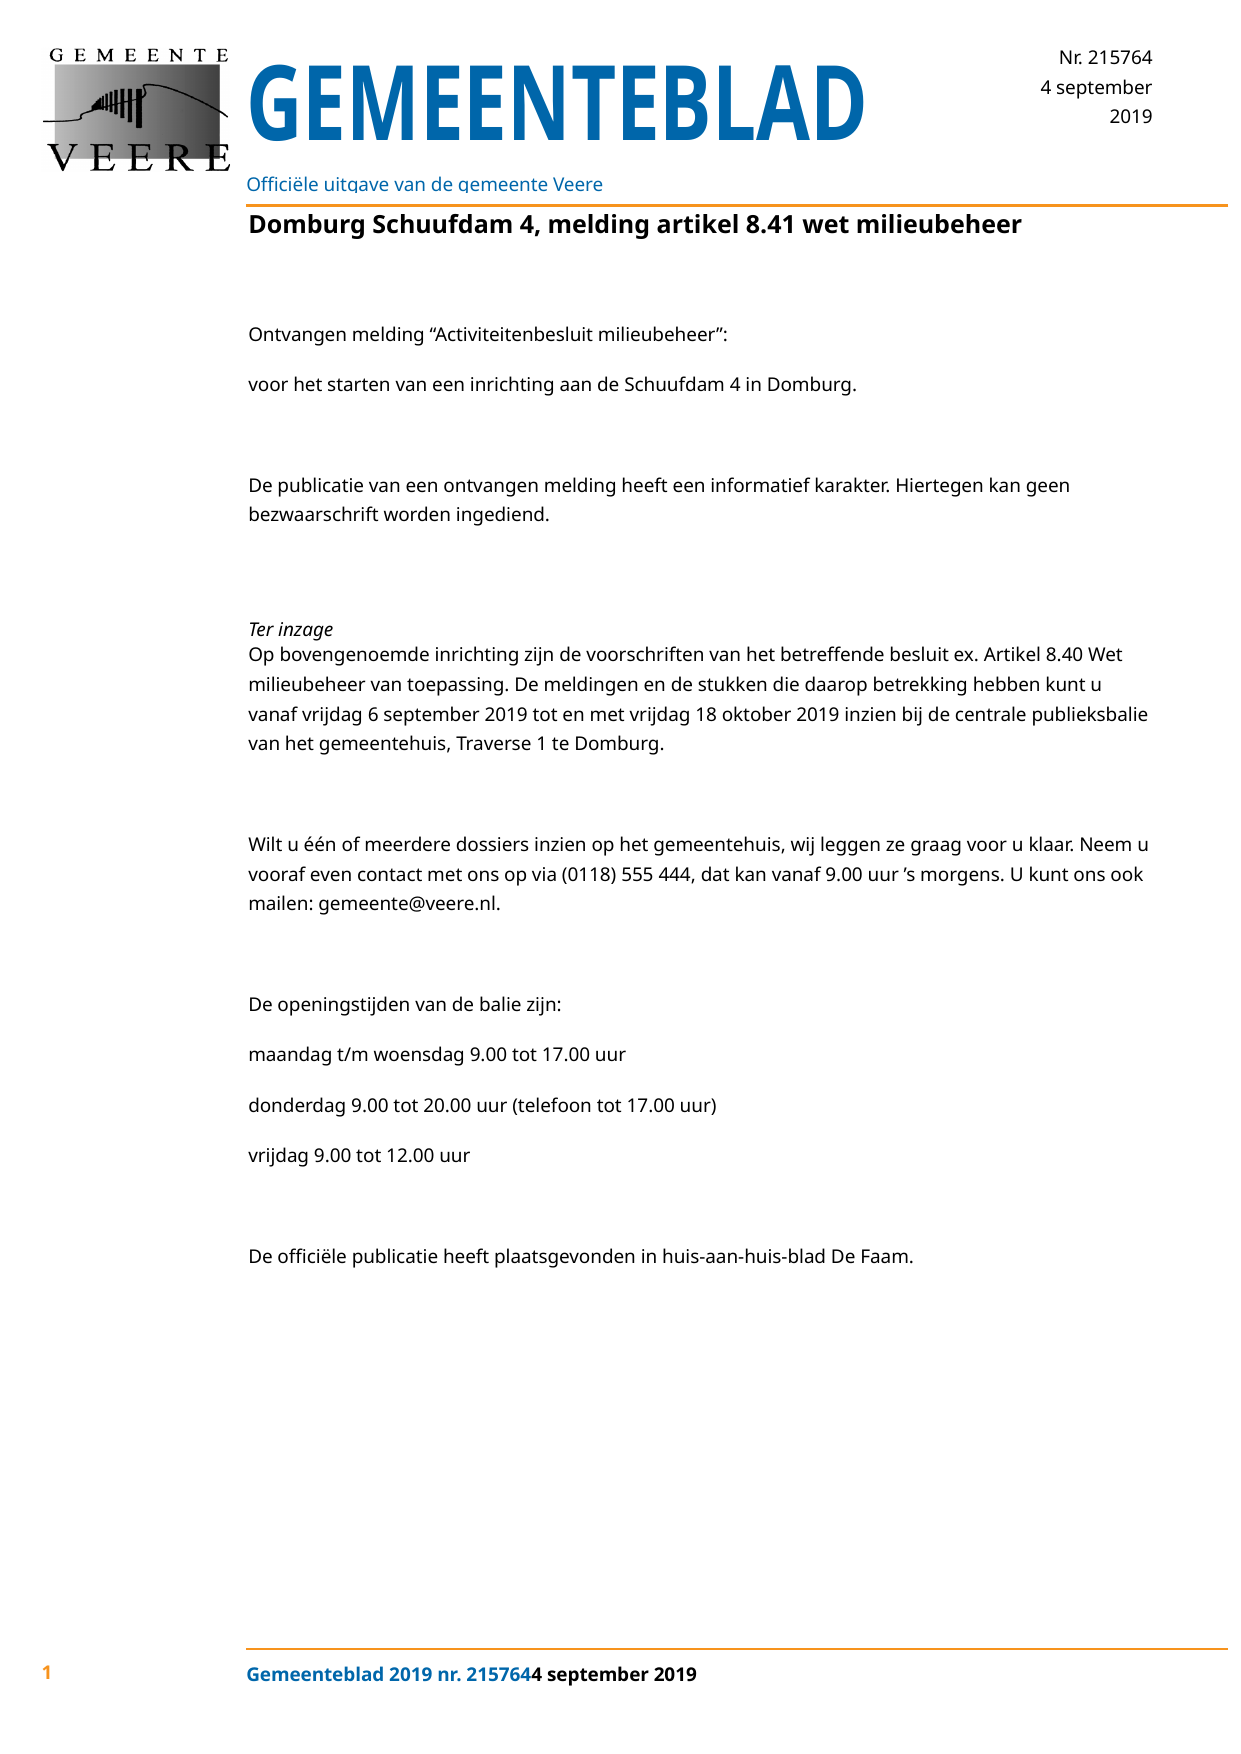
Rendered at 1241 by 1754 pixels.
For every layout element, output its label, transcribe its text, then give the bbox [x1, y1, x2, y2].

text Ontvangen melding “Activiteitenbesluit milieubeheer”: [248, 321, 1152, 346]
text Ter inzage [248, 616, 1152, 642]
picture [41, 47, 231, 172]
text Op bovengenoemde inrichting zijn de voorschriften van het betreffende besluit ex. Artikel 8.40 Wet milieubeheer van toepassing. De meldingen en de stukken die daarop betrekking hebben kunt u vanaf vrijdag 6 september 2019 tot en met vrijdag 18 oktober 2019 inzien bij de centrale publieksbalie van het gemeentehuis, Traverse 1 te Domburg. [248, 642, 1152, 756]
text De publicatie van een ontvangen melding heeft een informatief karakter. Hiertegen kan geen bezwaarschrift worden ingediend. [248, 472, 1152, 527]
text vrijdag 9.00 tot 12.00 uur [248, 1142, 1152, 1168]
text Domburg Schuufdam 4, melding artikel 8.41 wet milieubeheer [248, 207, 1152, 241]
text De officiële publicatie heeft plaatsgevonden in huis-aan-huis-blad De Faam. [248, 1243, 1152, 1269]
text Wilt u één of meerdere dossiers inzien op het gemeentehuis, wij leggen ze graag voor u klaar. Neem u vooraf even contact met ons op via (0118) 555 444, dat kan vanaf 9.00 uur ’s morgens. U kunt ons ook mailen: gemeente@veere.nl. [248, 831, 1152, 916]
text maandag t/m woensdag 9.00 tot 17.00 uur [248, 1042, 1152, 1067]
text voor het starten van een inrichting aan de Schuufdam 4 in Domburg. [248, 371, 1152, 397]
text De openingstijden van de balie zijn: [248, 991, 1152, 1017]
text donderdag 9.00 tot 20.00 uur (telefoon tot 17.00 uur) [248, 1092, 1152, 1118]
